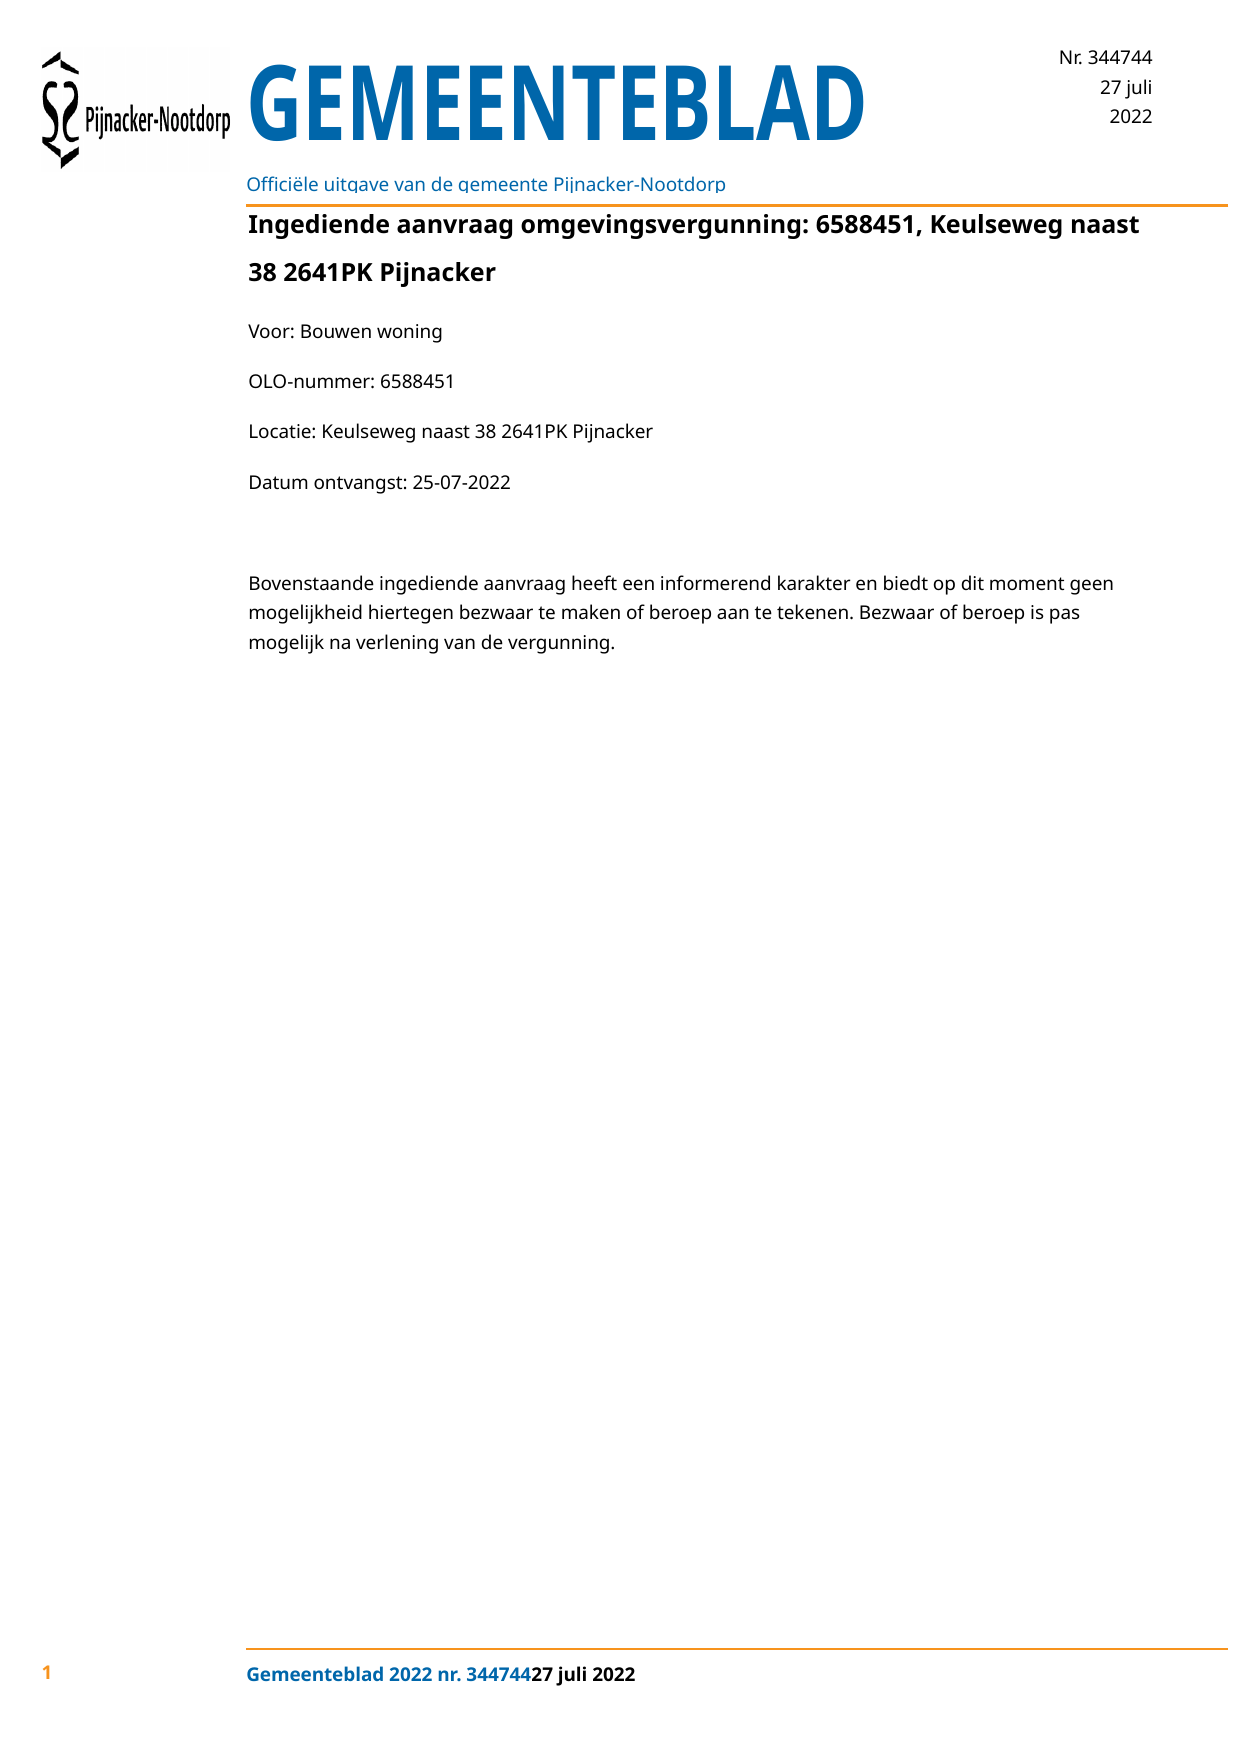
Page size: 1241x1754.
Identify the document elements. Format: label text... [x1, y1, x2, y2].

text Ingediende aanvraag omgevingsvergunning: 6588451, Keulseweg naast 38 2641PK Pijnacker [248, 207, 1152, 288]
text Datum ontvangst: 25-07-2022 [248, 469, 1152, 495]
text Bovenstaande ingediende aanvraag heeft een informerend karakter en biedt op dit moment geen mogelijkheid hiertegen bezwaar te maken of beroep aan te tekenen. Bezwaar of beroep is pas mogelijk na verlening van de vergunning. [248, 570, 1152, 655]
text OLO-nummer: 6588451 [248, 368, 1152, 394]
picture [41, 47, 231, 172]
text Voor: Bouwen woning [248, 318, 1152, 344]
text Locatie: Keulseweg naast 38 2641PK Pijnacker [248, 419, 1152, 444]
